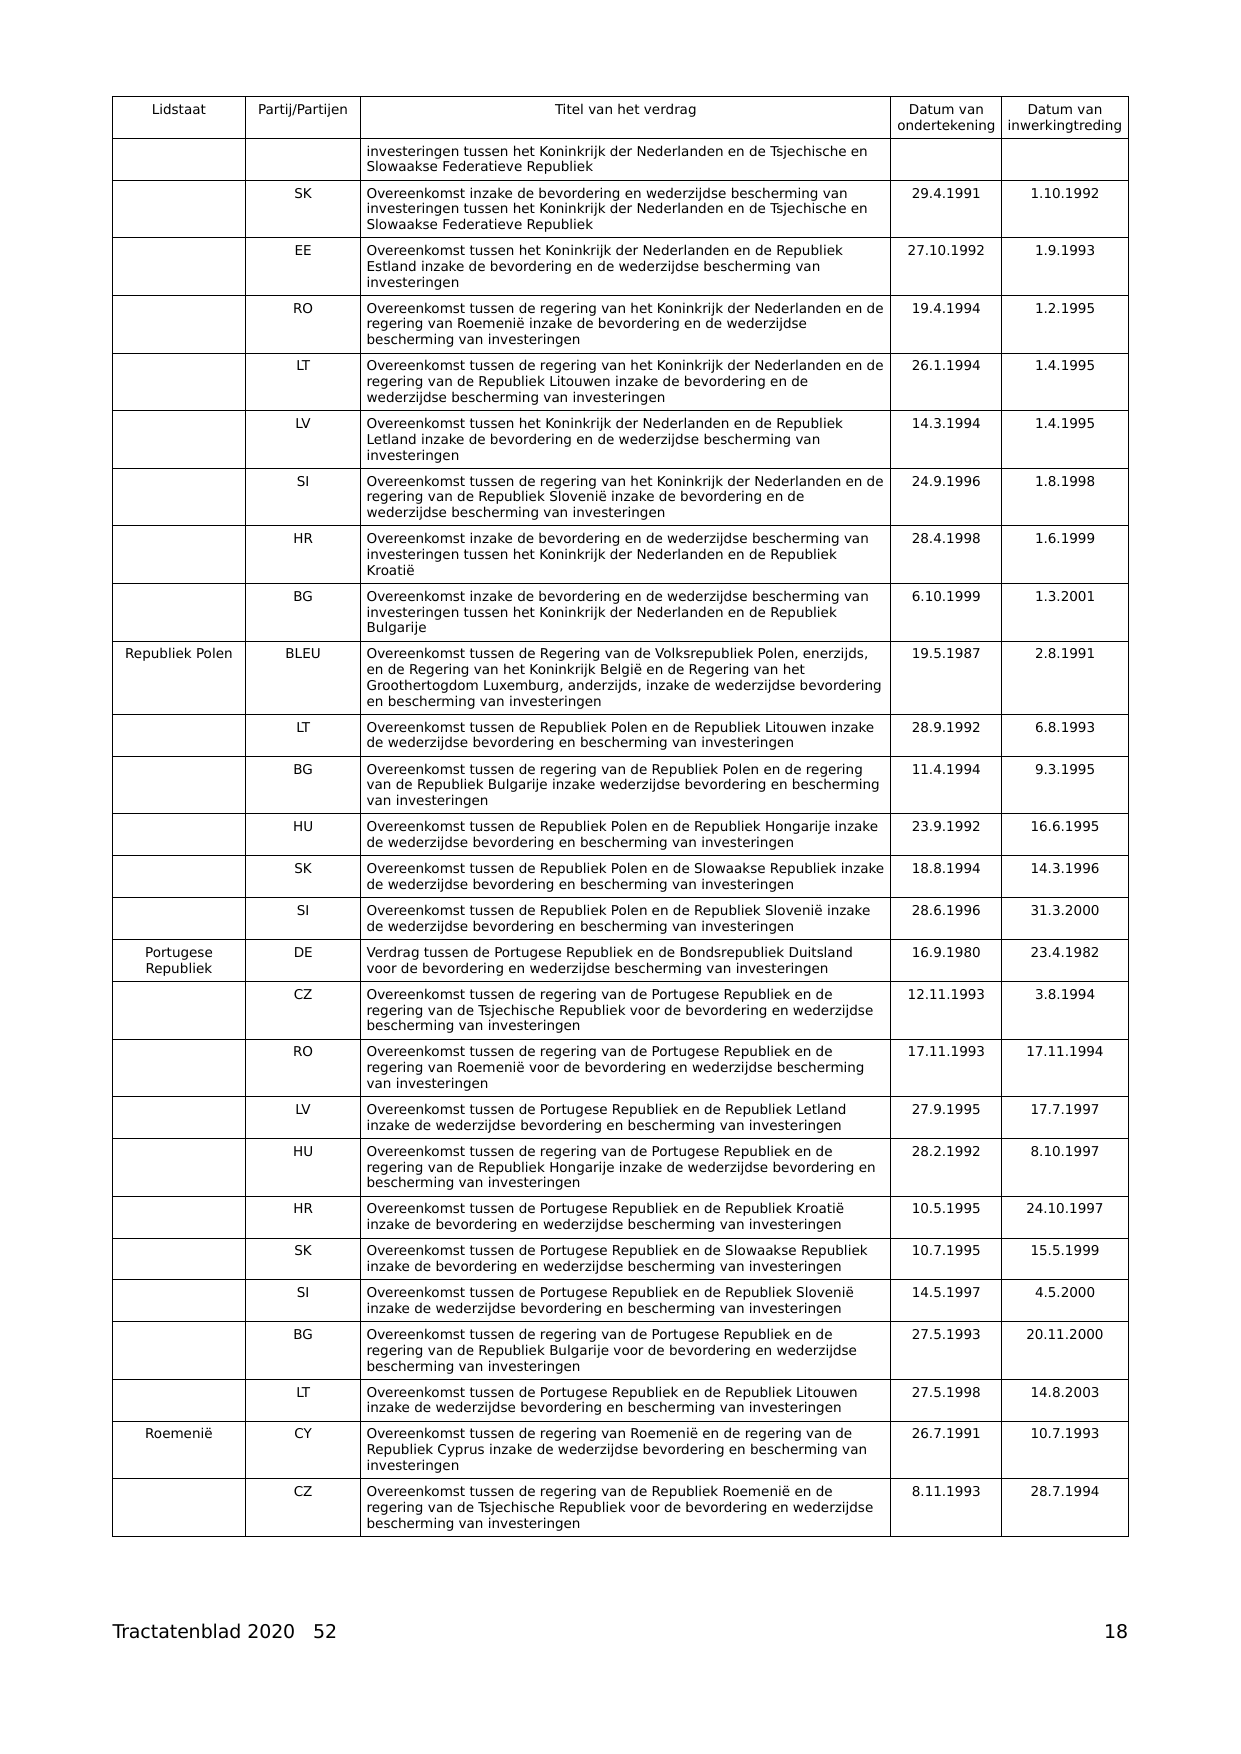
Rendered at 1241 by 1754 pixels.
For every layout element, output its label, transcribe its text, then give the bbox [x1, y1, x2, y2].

table_cell LT [246, 715, 360, 756]
table_cell 26.7.1991 [891, 1422, 1001, 1478]
table_cell DE [246, 940, 360, 981]
table_cell 15.5.1999 [1002, 1239, 1128, 1279]
table_cell investeringen tussen het Koninkrijk der Nederlanden en de Tsjechische en Slowaakse Federatieve Republiek [361, 139, 890, 180]
table_cell 11.4.1994 [891, 757, 1001, 813]
table_cell HU [246, 814, 360, 855]
table_cell 8.11.1993 [891, 1479, 1001, 1536]
table_cell 6.10.1999 [891, 584, 1001, 641]
table_cell Overeenkomst tussen de regering van het Koninkrijk der Nederlanden en de regering van de Republiek Slovenië inzake de bevordering en de wederzijdse bescherming van investeringen [361, 469, 890, 525]
table_cell 26.1.1994 [891, 354, 1001, 410]
table_cell [113, 1479, 245, 1536]
table_cell [113, 982, 245, 1038]
table_cell LT [246, 1380, 360, 1421]
table_cell Overeenkomst tussen de Portugese Republiek en de Slowaakse Republiek inzake de bevordering en wederzijdse bescherming van investeringen [361, 1239, 890, 1279]
table_cell 14.3.1994 [891, 411, 1001, 468]
table_cell RO [246, 296, 360, 352]
table_cell 4.5.2000 [1002, 1280, 1128, 1321]
table_cell SI [246, 469, 360, 525]
table_cell SK [246, 856, 360, 897]
table_cell 16.9.1980 [891, 940, 1001, 981]
table_cell 10.7.1993 [1002, 1422, 1128, 1478]
table_cell Overeenkomst tussen de regering van de Republiek Polen en de regering van de Republiek Bulgarije inzake wederzijdse bevordering en bescherming van investeringen [361, 757, 890, 813]
table_cell 14.3.1996 [1002, 856, 1128, 897]
table_cell HR [246, 1197, 360, 1237]
table_cell 23.9.1992 [891, 814, 1001, 855]
table_cell Overeenkomst tussen de Republiek Polen en de Republiek Slovenië inzake de wederzijdse bevordering en bescherming van investeringen [361, 898, 890, 939]
table_cell 27.9.1995 [891, 1097, 1001, 1138]
table_cell Overeenkomst tussen de Republiek Polen en de Republiek Litouwen inzake de wederzijdse bevordering en bescherming van investeringen [361, 715, 890, 756]
table_cell [113, 1097, 245, 1138]
table_cell [113, 526, 245, 583]
table_cell [113, 411, 245, 468]
table_cell [113, 1380, 245, 1421]
table_cell Portugese Republiek [113, 940, 245, 981]
table_cell [891, 139, 1001, 180]
table_cell HU [246, 1139, 360, 1196]
table_cell Overeenkomst tussen de regering van de Portugese Republiek en de regering van Roemenië voor de bevordering en wederzijdse bescherming van investeringen [361, 1040, 890, 1096]
table_cell [113, 898, 245, 939]
table_cell 1.2.1995 [1002, 296, 1128, 352]
table_cell Overeenkomst tussen de Portugese Republiek en de Republiek Litouwen inzake de wederzijdse bevordering en bescherming van investeringen [361, 1380, 890, 1421]
table_cell [113, 1197, 245, 1237]
table_cell Overeenkomst tussen het Koninkrijk der Nederlanden en de Republiek Estland inzake de bevordering en de wederzijdse bescherming van investeringen [361, 238, 890, 295]
table_cell [113, 584, 245, 641]
table_cell Overeenkomst tussen de Republiek Polen en de Republiek Hongarije inzake de wederzijdse bevordering en bescherming van investeringen [361, 814, 890, 855]
table_cell HR [246, 526, 360, 583]
table_cell 14.5.1997 [891, 1280, 1001, 1321]
table_cell 19.5.1987 [891, 642, 1001, 714]
table_cell 1.4.1995 [1002, 354, 1128, 410]
table_header Partij/Partijen [246, 97, 360, 138]
table_cell 2.8.1991 [1002, 642, 1128, 714]
table_cell Overeenkomst tussen de Regering van de Volksrepubliek Polen, enerzijds, en de Regering van het Koninkrijk België en de Regering van het Groothertogdom Luxemburg, anderzijds, inzake de wederzijdse bevordering en bescherming van investeringen [361, 642, 890, 714]
table_cell 12.11.1993 [891, 982, 1001, 1038]
table_cell Overeenkomst inzake de bevordering en de wederzijdse bescherming van investeringen tussen het Koninkrijk der Nederlanden en de Republiek Kroatië [361, 526, 890, 583]
table_cell [113, 181, 245, 237]
table_cell LV [246, 411, 360, 468]
table_cell 1.10.1992 [1002, 181, 1128, 237]
table_cell BLEU [246, 642, 360, 714]
table_cell 9.3.1995 [1002, 757, 1128, 813]
table_cell [113, 296, 245, 352]
table_cell 19.4.1994 [891, 296, 1001, 352]
table_cell Roemenië [113, 1422, 245, 1478]
table_cell 28.4.1998 [891, 526, 1001, 583]
table_cell CZ [246, 1479, 360, 1536]
table_cell RO [246, 1040, 360, 1096]
table_cell [113, 354, 245, 410]
table_cell [113, 139, 245, 180]
table_cell LV [246, 1097, 360, 1138]
table_cell Verdrag tussen de Portugese Republiek en de Bondsrepubliek Duitsland voor de bevordering en wederzijdse bescherming van investeringen [361, 940, 890, 981]
table_cell 16.6.1995 [1002, 814, 1128, 855]
table_cell 28.6.1996 [891, 898, 1001, 939]
table_cell 18.8.1994 [891, 856, 1001, 897]
table_cell [113, 238, 245, 295]
table_cell 1.4.1995 [1002, 411, 1128, 468]
table_cell 1.9.1993 [1002, 238, 1128, 295]
table_cell [113, 1239, 245, 1279]
table_cell 23.4.1982 [1002, 940, 1128, 981]
table_header Datum van inwerkingtreding [1002, 97, 1128, 138]
table_cell BG [246, 584, 360, 641]
table_cell 1.8.1998 [1002, 469, 1128, 525]
table_cell 28.9.1992 [891, 715, 1001, 756]
table_cell BG [246, 757, 360, 813]
table_cell Republiek Polen [113, 642, 245, 714]
table_cell Overeenkomst tussen de regering van het Koninkrijk der Nederlanden en de regering van Roemenië inzake de bevordering en de wederzijdse bescherming van investeringen [361, 296, 890, 352]
table_cell 14.8.2003 [1002, 1380, 1128, 1421]
table_cell 24.10.1997 [1002, 1197, 1128, 1237]
table_cell [1002, 139, 1128, 180]
table_cell Overeenkomst inzake de bevordering en wederzijdse bescherming van investeringen tussen het Koninkrijk der Nederlanden en de Tsjechische en Slowaakse Federatieve Republiek [361, 181, 890, 237]
table_cell BG [246, 1322, 360, 1379]
table_cell [113, 715, 245, 756]
table_cell SI [246, 1280, 360, 1321]
table_cell Overeenkomst tussen de Portugese Republiek en de Republiek Letland inzake de wederzijdse bevordering en bescherming van investeringen [361, 1097, 890, 1138]
table_cell 10.5.1995 [891, 1197, 1001, 1237]
table_cell [113, 1280, 245, 1321]
table_cell [113, 814, 245, 855]
table_cell 3.8.1994 [1002, 982, 1128, 1038]
table_cell 1.6.1999 [1002, 526, 1128, 583]
table_cell 6.8.1993 [1002, 715, 1128, 756]
table_cell Overeenkomst tussen de Portugese Republiek en de Republiek Slovenië inzake de wederzijdse bevordering en bescherming van investeringen [361, 1280, 890, 1321]
table_cell 20.11.2000 [1002, 1322, 1128, 1379]
table_cell 28.2.1992 [891, 1139, 1001, 1196]
table_cell 8.10.1997 [1002, 1139, 1128, 1196]
table_cell Overeenkomst tussen de regering van de Portugese Republiek en de regering van de Republiek Hongarije inzake de wederzijdse bevordering en bescherming van investeringen [361, 1139, 890, 1196]
table_cell CZ [246, 982, 360, 1038]
table_cell [113, 1322, 245, 1379]
table_cell SK [246, 1239, 360, 1279]
table_cell Overeenkomst inzake de bevordering en de wederzijdse bescherming van investeringen tussen het Koninkrijk der Nederlanden en de Republiek Bulgarije [361, 584, 890, 641]
table_cell Overeenkomst tussen de regering van het Koninkrijk der Nederlanden en de regering van de Republiek Litouwen inzake de bevordering en de wederzijdse bescherming van investeringen [361, 354, 890, 410]
table_cell CY [246, 1422, 360, 1478]
table_cell [113, 469, 245, 525]
table_cell 10.7.1995 [891, 1239, 1001, 1279]
table_cell LT [246, 354, 360, 410]
table_cell 27.5.1998 [891, 1380, 1001, 1421]
table_cell 28.7.1994 [1002, 1479, 1128, 1536]
table_cell 24.9.1996 [891, 469, 1001, 525]
table_cell Overeenkomst tussen het Koninkrijk der Nederlanden en de Republiek Letland inzake de bevordering en de wederzijdse bescherming van investeringen [361, 411, 890, 468]
table_cell 29.4.1991 [891, 181, 1001, 237]
table_cell Overeenkomst tussen de regering van de Portugese Republiek en de regering van de Republiek Bulgarije voor de bevordering en wederzijdse bescherming van investeringen [361, 1322, 890, 1379]
table_cell SK [246, 181, 360, 237]
table_cell 17.11.1994 [1002, 1040, 1128, 1096]
table_header Titel van het verdrag [361, 97, 890, 138]
table_cell Overeenkomst tussen de regering van Roemenië en de regering van de Republiek Cyprus inzake de wederzijdse bevordering en bescherming van investeringen [361, 1422, 890, 1478]
table_cell 27.5.1993 [891, 1322, 1001, 1379]
table_cell Overeenkomst tussen de regering van de Republiek Roemenië en de regering van de Tsjechische Republiek voor de bevordering en wederzijdse bescherming van investeringen [361, 1479, 890, 1536]
table_cell [246, 139, 360, 180]
table_cell [113, 856, 245, 897]
table_cell Overeenkomst tussen de Republiek Polen en de Slowaakse Republiek inzake de wederzijdse bevordering en bescherming van investeringen [361, 856, 890, 897]
table_cell [113, 1040, 245, 1096]
table_cell 1.3.2001 [1002, 584, 1128, 641]
table_cell [113, 757, 245, 813]
table_cell [113, 1139, 245, 1196]
table_cell SI [246, 898, 360, 939]
table_cell Overeenkomst tussen de Portugese Republiek en de Republiek Kroatië inzake de bevordering en wederzijdse bescherming van investeringen [361, 1197, 890, 1237]
table_cell EE [246, 238, 360, 295]
table_cell 17.11.1993 [891, 1040, 1001, 1096]
table_cell 17.7.1997 [1002, 1097, 1128, 1138]
table_cell 31.3.2000 [1002, 898, 1128, 939]
table_header Lidstaat [113, 97, 245, 138]
table_cell 27.10.1992 [891, 238, 1001, 295]
table_cell Overeenkomst tussen de regering van de Portugese Republiek en de regering van de Tsjechische Republiek voor de bevordering en wederzijdse bescherming van investeringen [361, 982, 890, 1038]
table_header Datum van ondertekening [891, 97, 1001, 138]
